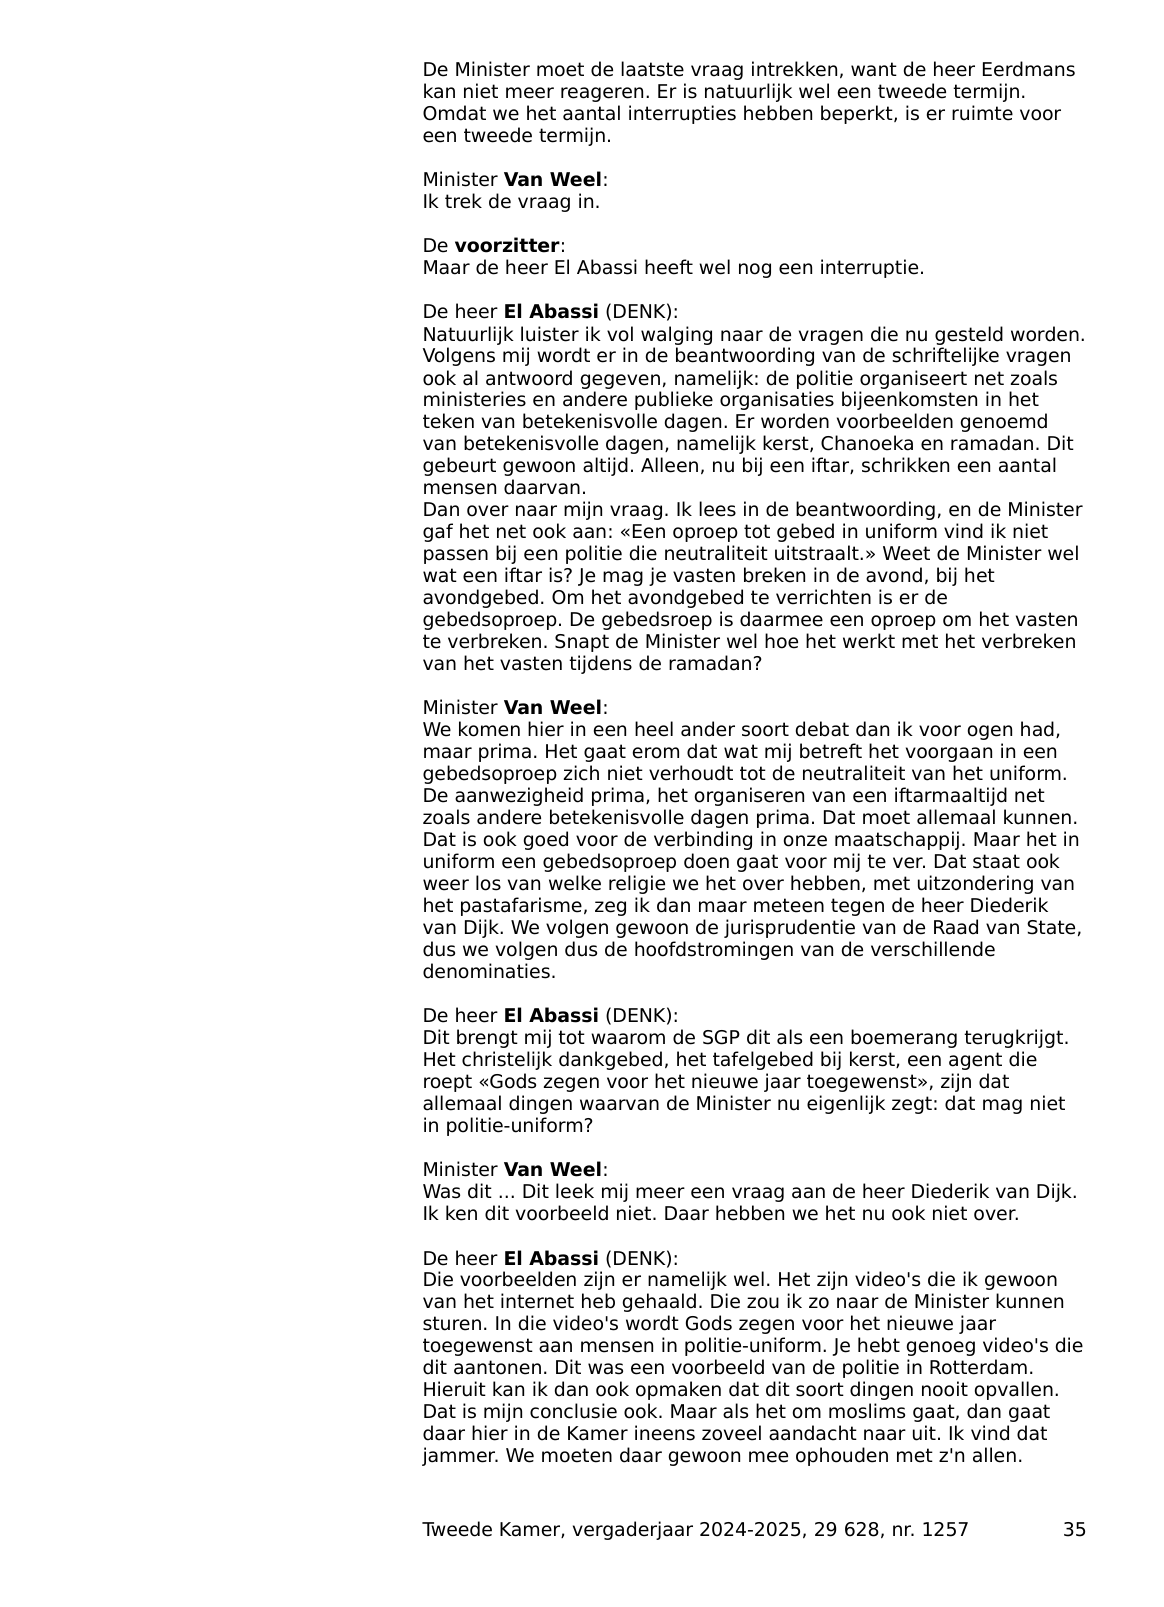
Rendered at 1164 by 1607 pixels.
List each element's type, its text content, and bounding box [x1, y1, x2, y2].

text Maar de heer El Abassi heeft wel nog een interruptie. [422, 257, 1087, 279]
text De heer El Abassi (DENK): [422, 301, 1087, 323]
text Dit brengt mij tot waarom de SGP dit als een boemerang terugkrijgt. Het christelijk dankgebed, het tafelgebed bij kerst, een agent die roept «Gods zegen voor het nieuwe jaar toegewenst», zijn dat allemaal dingen waarvan de Minister nu eigenlijk zegt: dat mag niet in politie-uniform? [422, 1027, 1087, 1137]
text De heer El Abassi (DENK): [422, 1005, 1087, 1027]
text Minister Van Weel: [422, 1159, 1087, 1181]
text De Minister moet de laatste vraag intrekken, want de heer Eerdmans kan niet meer reageren. Er is natuurlijk wel een tweede termijn. Omdat we het aantal interrupties hebben beperkt, is er ruimte voor een tweede termijn. [422, 59, 1087, 147]
text Was dit ... Dit leek mij meer een vraag aan de heer Diederik van Dijk. Ik ken dit voorbeeld niet. Daar hebben we het nu ook niet over. [422, 1181, 1087, 1225]
text De heer El Abassi (DENK): [422, 1247, 1087, 1269]
text We komen hier in een heel ander soort debat dan ik voor ogen had, maar prima. Het gaat erom dat wat mij betreft het voorgaan in een gebedsoproep zich niet verhoudt tot de neutraliteit van het uniform. De aanwezigheid prima, het organiseren van een iftarmaaltijd net zoals andere betekenisvolle dagen prima. Dat moet allemaal kunnen. Dat is ook goed voor de verbinding in onze maatschappij. Maar het in uniform een gebedsoproep doen gaat voor mij te ver. Dat staat ook weer los van welke religie we het over hebben, met uitzondering van het pastafarisme, zeg ik dan maar meteen tegen de heer Diederik van Dijk. We volgen gewoon de jurisprudentie van de Raad van State, dus we volgen dus de hoofdstromingen van de verschillende denominaties. [422, 719, 1087, 983]
text Dan over naar mijn vraag. Ik lees in de beantwoording, en de Minister gaf het net ook aan: «Een oproep tot gebed in uniform vind ik niet passen bij een politie die neutraliteit uitstraalt.» Weet de Minister wel wat een iftar is? Je mag je vasten breken in de avond, bij het avondgebed. Om het avondgebed te verrichten is er de gebedsoproep. De gebedsroep is daarmee een oproep om het vasten te verbreken. Snapt de Minister wel hoe het werkt met het verbreken van het vasten tijdens de ramadan? [422, 499, 1087, 675]
text Minister Van Weel: [422, 169, 1087, 191]
text De voorzitter: [422, 235, 1087, 257]
text Die voorbeelden zijn er namelijk wel. Het zijn video's die ik gewoon van het internet heb gehaald. Die zou ik zo naar de Minister kunnen sturen. In die video's wordt Gods zegen voor het nieuwe jaar toegewenst aan mensen in politie-uniform. Je hebt genoeg video's die dit aantonen. Dit was een voorbeeld van de politie in Rotterdam. Hieruit kan ik dan ook opmaken dat dit soort dingen nooit opvallen. Dat is mijn conclusie ook. Maar als het om moslims gaat, dan gaat daar hier in de Kamer ineens zoveel aandacht naar uit. Ik vind dat jammer. We moeten daar gewoon mee ophouden met z'n allen. [422, 1269, 1087, 1467]
text Minister Van Weel: [422, 697, 1087, 719]
text Ik trek de vraag in. [422, 191, 1087, 213]
text Natuurlijk luister ik vol walging naar de vragen die nu gesteld worden. Volgens mij wordt er in de beantwoording van de schriftelijke vragen ook al antwoord gegeven, namelijk: de politie organiseert net zoals ministeries en andere publieke organisaties bijeenkomsten in het teken van betekenisvolle dagen. Er worden voorbeelden genoemd van betekenisvolle dagen, namelijk kerst, Chanoeka en ramadan. Dit gebeurt gewoon altijd. Alleen, nu bij een iftar, schrikken een aantal mensen daarvan. [422, 323, 1087, 499]
